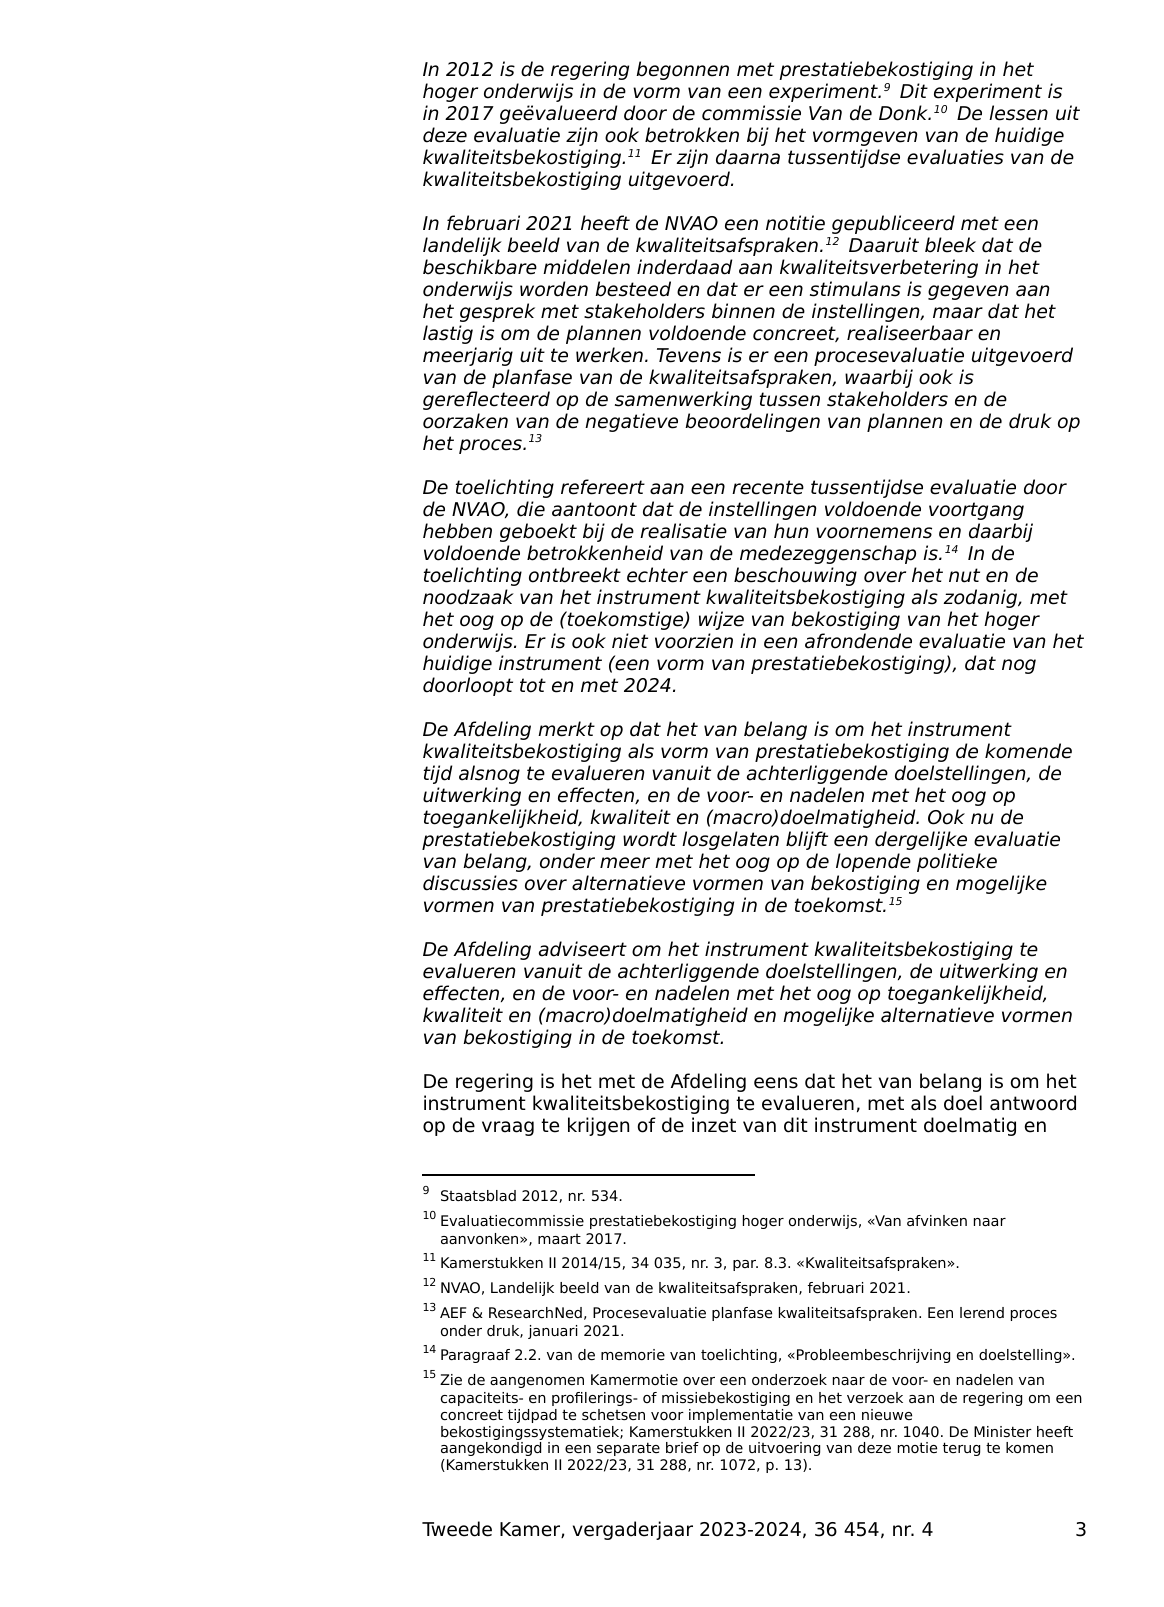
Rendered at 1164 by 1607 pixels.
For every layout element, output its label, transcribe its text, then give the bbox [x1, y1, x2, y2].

text In februari 2021 heeft de NVAO een notitie gepubliceerd met een landelijk beeld van de kwaliteitsafspraken. Daaruit bleek dat de beschikbare middelen inderdaad aan kwaliteitsverbetering in het onderwijs worden besteed en dat er een stimulans is gegeven aan het gesprek met stakeholders binnen de instellingen, maar dat het lastig is om de plannen voldoende concreet, realiseerbaar en meerjarig uit te werken. Tevens is er een procesevaluatie uitgevoerd van de planfase van de kwaliteitsafspraken, waarbij ook is gereflecteerd op de samenwerking tussen stakeholders en de oorzaken van de negatieve beoordelingen van plannen en de druk op het proces. [422, 213, 1087, 455]
text Kamerstukken II 2014/15, 34 035, nr. 3, par. 8.3. «Kwaliteitsafspraken». [422, 1251, 1087, 1273]
text Paragraaf 2.2. van de memorie van toelichting, «Probleembeschrijving en doelstelling». [422, 1343, 1087, 1365]
text Zie de aangenomen Kamermotie over een onderzoek naar de voor- en nadelen van capaciteits- en profilerings- of missiebekostiging en het verzoek aan de regering om een concreet tijdpad te schetsen voor implementatie van een nieuwe bekostigingssystematiek; Kamerstukken II 2022/23, 31 288, nr. 1040. De Minister heeft aangekondigd in een separate brief op de uitvoering van deze motie terug te komen (Kamerstukken II 2022/23, 31 288, nr. 1072, p. 13). [422, 1368, 1087, 1474]
text NVAO, Landelijk beeld van de kwaliteitsafspraken, februari 2021. [422, 1276, 1087, 1298]
text De Afdeling merkt op dat het van belang is om het instrument kwaliteitsbekostiging als vorm van prestatiebekostiging de komende tijd alsnog te evalueren vanuit de achterliggende doelstellingen, de uitwerking en effecten, en de voor- en nadelen met het oog op toegankelijkheid, kwaliteit en (macro)doelmatigheid. Ook nu de prestatiebekostiging wordt losgelaten blijft een dergelijke evaluatie van belang, onder meer met het oog op de lopende politieke discussies over alternatieve vormen van bekostiging en mogelijke vormen van prestatiebekostiging in de toekomst. [422, 719, 1087, 917]
text De Afdeling adviseert om het instrument kwaliteitsbekostiging te evalueren vanuit de achterliggende doelstellingen, de uitwerking en effecten, en de voor- en nadelen met het oog op toegankelijkheid, kwaliteit en (macro)doelmatigheid en mogelijke alternatieve vormen van bekostiging in de toekomst. [422, 939, 1087, 1049]
text De regering is het met de Afdeling eens dat het van belang is om het instrument kwaliteitsbekostiging te evalueren, met als doel antwoord op de vraag te krijgen of de inzet van dit instrument doelmatig en [422, 1071, 1087, 1137]
text Staatsblad 2012, nr. 534. [422, 1184, 1087, 1206]
text De toelichting refereert aan een recente tussentijdse evaluatie door de NVAO, die aantoont dat de instellingen voldoende voortgang hebben geboekt bij de realisatie van hun voornemens en daarbij voldoende betrokkenheid van de medezeggenschap is. In de toelichting ontbreekt echter een beschouwing over het nut en de noodzaak van het instrument kwaliteitsbekostiging als zodanig, met het oog op de (toekomstige) wijze van bekostiging van het hoger onderwijs. Er is ook niet voorzien in een afrondende evaluatie van het huidige instrument (een vorm van prestatiebekostiging), dat nog doorloopt tot en met 2024. [422, 477, 1087, 697]
text Evaluatiecommissie prestatiebekostiging hoger onderwijs, «Van afvinken naar aanvonken», maart 2017. [422, 1209, 1087, 1248]
text In 2012 is de regering begonnen met prestatiebekostiging in het hoger onderwijs in de vorm van een experiment. Dit experiment is in 2017 geëvalueerd door de commissie Van de Donk. De lessen uit deze evaluatie zijn ook betrokken bij het vormgeven van de huidige kwaliteitsbekostiging. Er zijn daarna tussentijdse evaluaties van de kwaliteitsbekostiging uitgevoerd. [422, 59, 1087, 191]
text AEF & ResearchNed, Procesevaluatie planfase kwaliteitsafspraken. Een lerend proces onder druk, januari 2021. [422, 1301, 1087, 1340]
